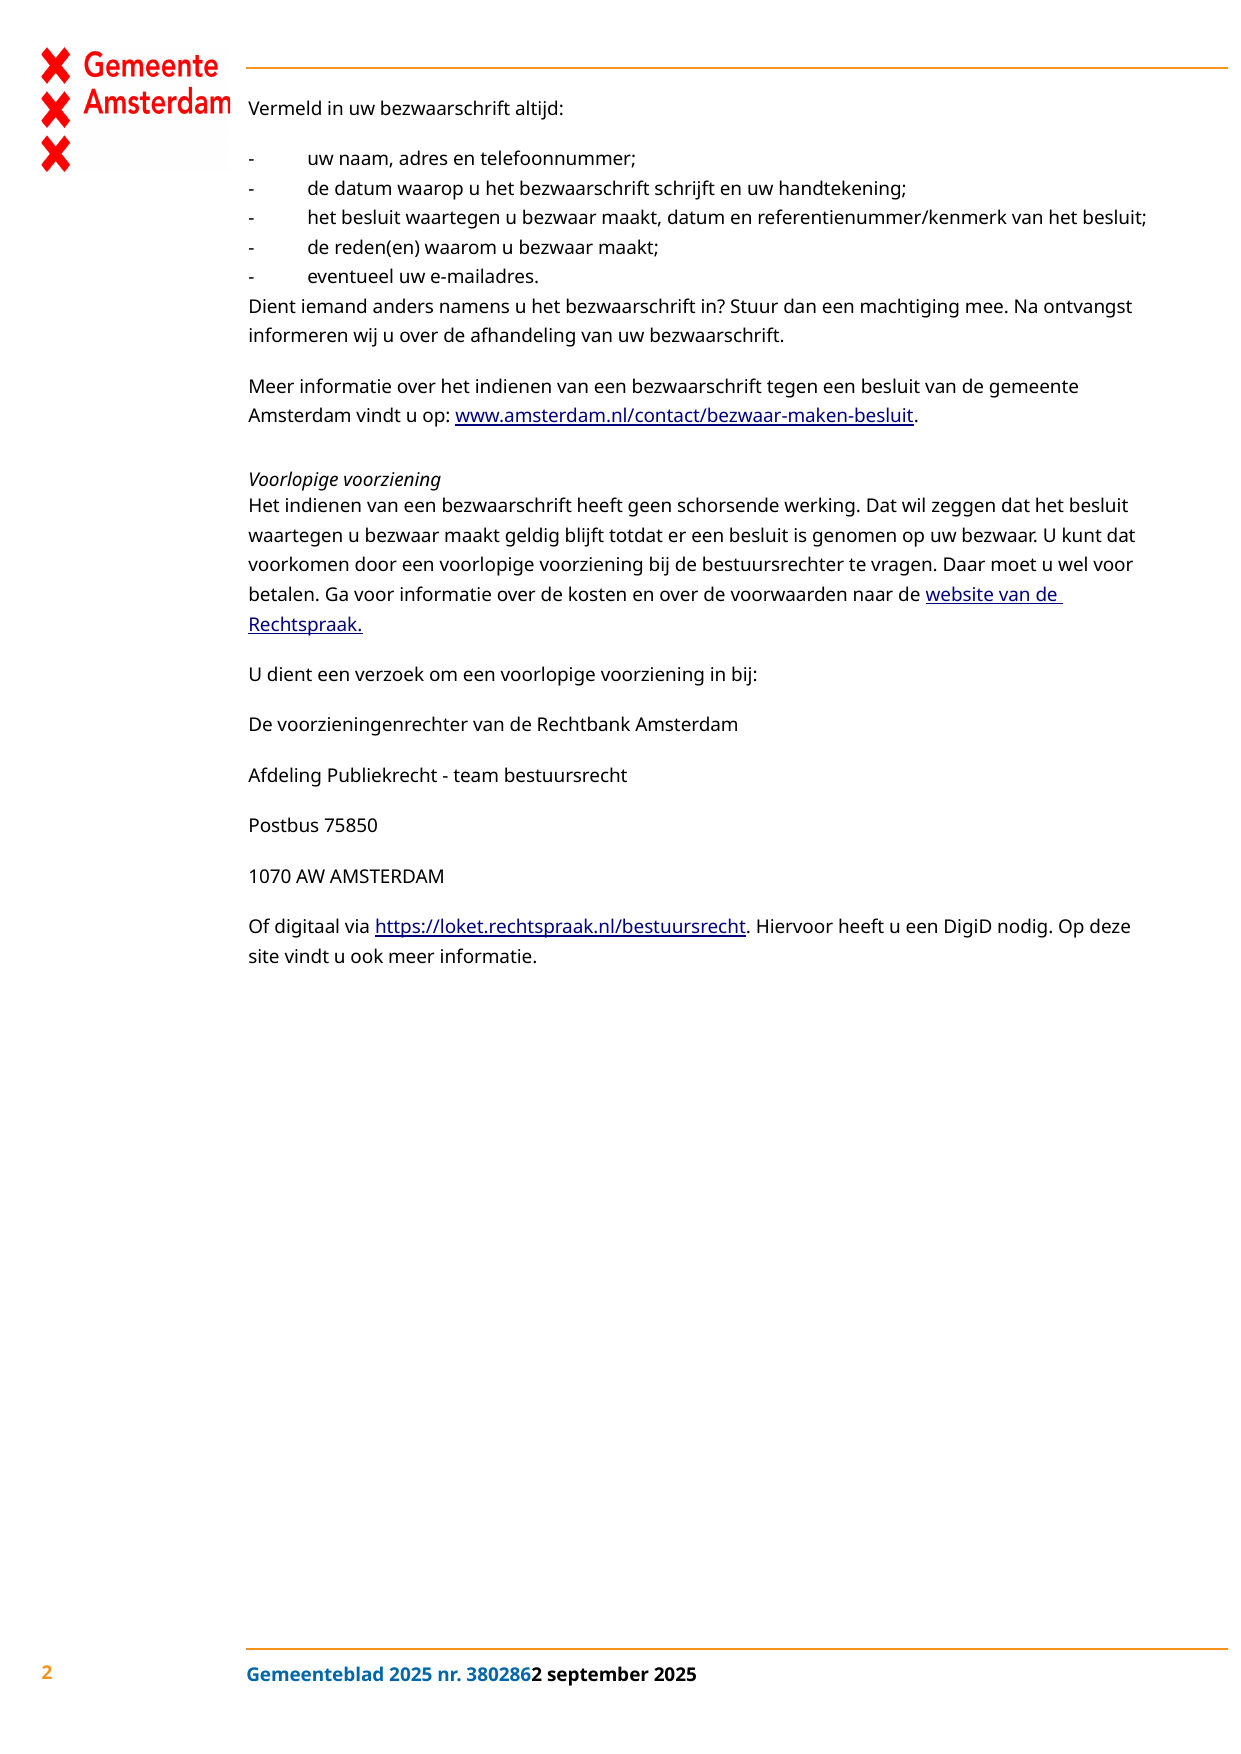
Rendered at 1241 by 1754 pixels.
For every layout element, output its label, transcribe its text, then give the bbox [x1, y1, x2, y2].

list de reden(en) waarom u bezwaar maakt; [248, 234, 1152, 260]
text Het indienen van een bezwaarschrift heeft geen schorsende werking. Dat wil zeggen dat het besluit waartegen u bezwaar maakt geldig blijft totdat er een besluit is genomen op uw bezwaar. U kunt dat voorkomen door een voorlopige voorziening bij de bestuursrechter te vragen. Daar moet u wel voor betalen. Ga voor informatie over de kosten en over de voorwaarden naar de website van de Rechtspraak. [248, 492, 1152, 636]
list het besluit waartegen u bezwaar maakt, datum en referentienummer/kenmerk van het besluit; [248, 204, 1152, 230]
text 1070 AW AMSTERDAM [248, 863, 1152, 888]
text Dient iemand anders namens u het bezwaarschrift in? Stuur dan een machtiging mee. Na ontvangst informeren wij u over de afhandeling van uw bezwaarschrift. [248, 293, 1152, 348]
picture [41, 47, 231, 172]
text Voorlopige voorziening [248, 467, 1152, 492]
text Of digitaal via https://loket.rechtspraak.nl/bestuursrecht. Hiervoor heeft u een DigiD nodig. Op deze site vindt u ook meer informatie. [248, 913, 1152, 968]
text Vermeld in uw bezwaarschrift altijd: [248, 95, 1152, 121]
text Postbus 75850 [248, 812, 1152, 838]
text De voorzieningenrechter van de Rechtbank Amsterdam [248, 712, 1152, 737]
text U dient een verzoek om een voorlopige voorziening in bij: [248, 661, 1152, 687]
text Afdeling Publiekrecht - team bestuursrecht [248, 762, 1152, 788]
text Meer informatie over het indienen van een bezwaarschrift tegen een besluit van de gemeente Amsterdam vindt u op: www.amsterdam.nl/contact/bezwaar-maken-besluit. [248, 373, 1152, 428]
list eventueel uw e-mailadres. [248, 263, 1152, 289]
list de datum waarop u het bezwaarschrift schrijft en uw handtekening; [248, 175, 1152, 201]
list uw naam, adres en telefoonnummer; [248, 145, 1152, 171]
